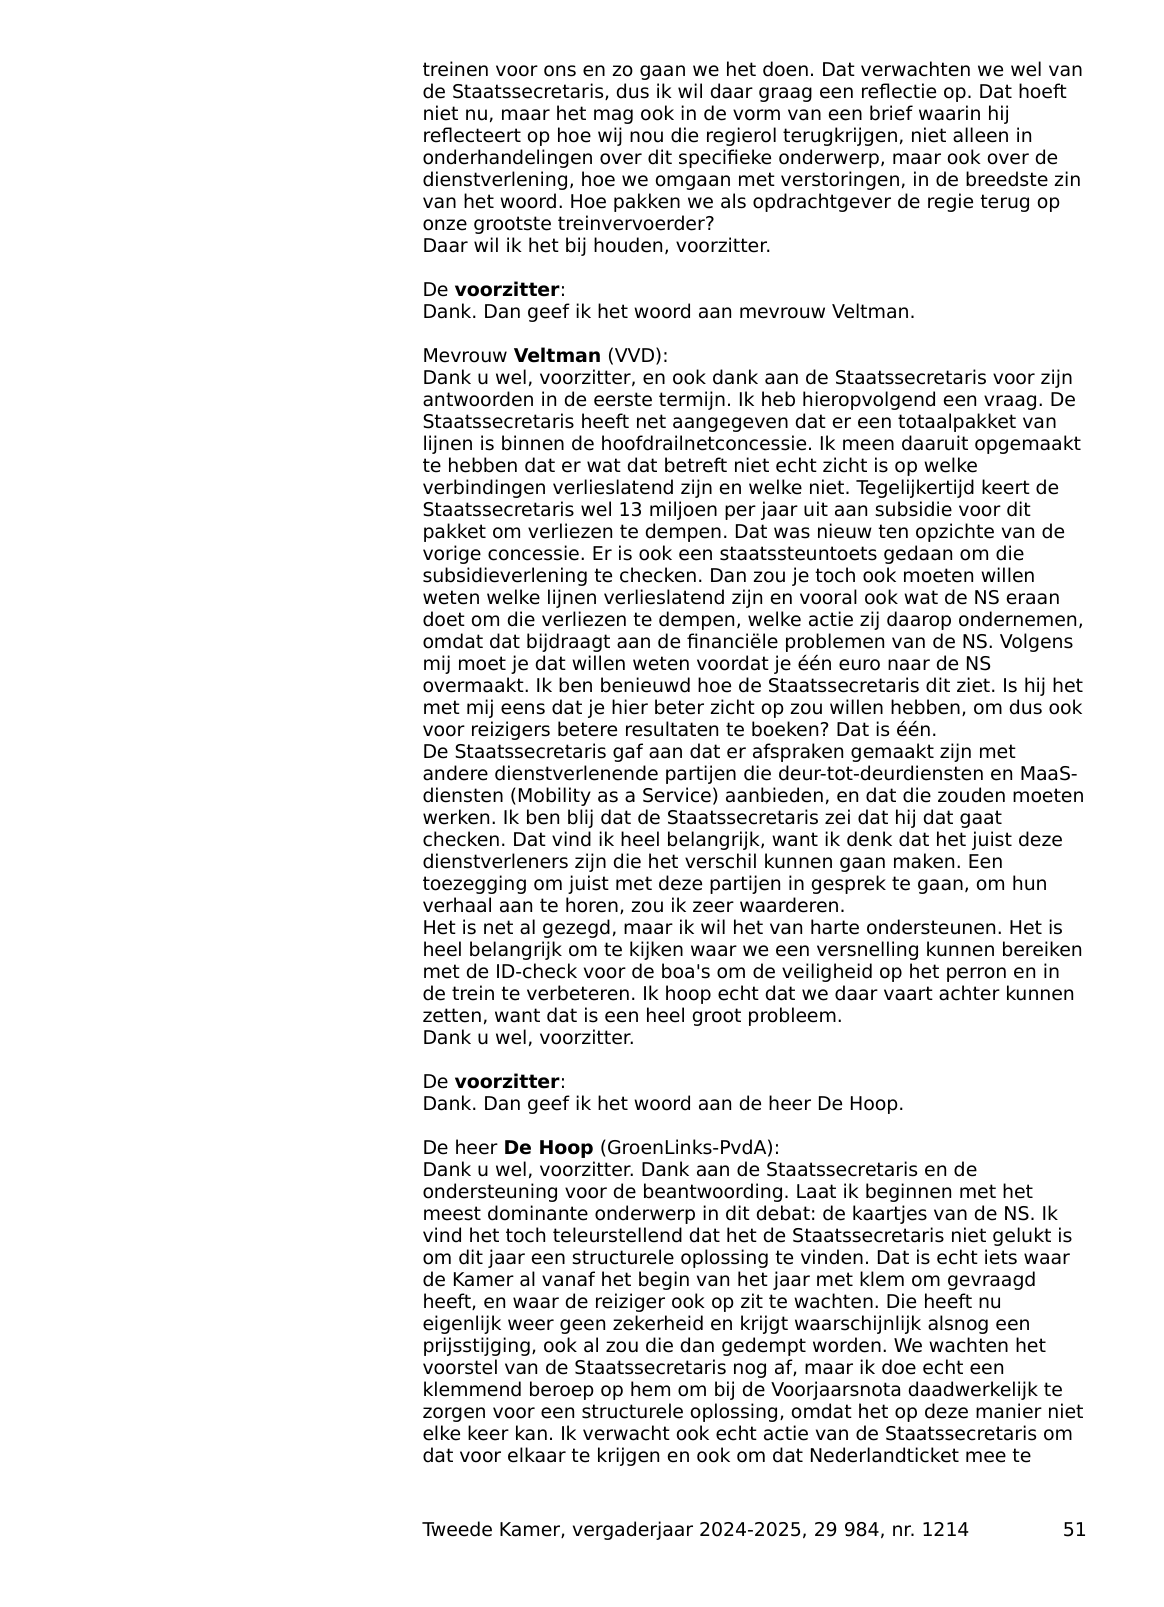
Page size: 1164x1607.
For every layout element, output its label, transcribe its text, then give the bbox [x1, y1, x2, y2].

text treinen voor ons en zo gaan we het doen. Dat verwachten we wel van de Staatssecretaris, dus ik wil daar graag een reflectie op. Dat hoeft niet nu, maar het mag ook in de vorm van een brief waarin hij reflecteert op hoe wij nou die regierol terugkrijgen, niet alleen in onderhandelingen over dit specifieke onderwerp, maar ook over de dienstverlening, hoe we omgaan met verstoringen, in de breedste zin van het woord. Hoe pakken we als opdrachtgever de regie terug op onze grootste treinvervoerder? [422, 59, 1087, 235]
text Dank. Dan geef ik het woord aan de heer De Hoop. [422, 1093, 1087, 1115]
text De Staatssecretaris gaf aan dat er afspraken gemaakt zijn met andere dienstverlenende partijen die deur-tot-deurdiensten en MaaS-diensten (Mobility as a Service) aanbieden, en dat die zouden moeten werken. Ik ben blij dat de Staatssecretaris zei dat hij dat gaat checken. Dat vind ik heel belangrijk, want ik denk dat het juist deze dienstverleners zijn die het verschil kunnen gaan maken. Een toezegging om juist met deze partijen in gesprek te gaan, om hun verhaal aan te horen, zou ik zeer waarderen. [422, 741, 1087, 917]
text Dank u wel, voorzitter. Dank aan de Staatssecretaris en de ondersteuning voor de beantwoording. Laat ik beginnen met het meest dominante onderwerp in dit debat: de kaartjes van de NS. Ik vind het toch teleurstellend dat het de Staatssecretaris niet gelukt is om dit jaar een structurele oplossing te vinden. Dat is echt iets waar de Kamer al vanaf het begin van het jaar met klem om gevraagd heeft, en waar de reiziger ook op zit te wachten. Die heeft nu eigenlijk weer geen zekerheid en krijgt waarschijnlijk alsnog een prijsstijging, ook al zou die dan gedempt worden. We wachten het voorstel van de Staatssecretaris nog af, maar ik doe echt een klemmend beroep op hem om bij de Voorjaarsnota daadwerkelijk te zorgen voor een structurele oplossing, omdat het op deze manier niet elke keer kan. Ik verwacht ook echt actie van de Staatssecretaris om dat voor elkaar te krijgen en ook om dat Nederlandticket mee te [422, 1159, 1087, 1467]
text Daar wil ik het bij houden, voorzitter. [422, 235, 1087, 257]
text De heer De Hoop (GroenLinks-PvdA): [422, 1137, 1087, 1159]
text Dank. Dan geef ik het woord aan mevrouw Veltman. [422, 301, 1087, 323]
text De voorzitter: [422, 279, 1087, 301]
text Mevrouw Veltman (VVD): [422, 345, 1087, 367]
text De voorzitter: [422, 1071, 1087, 1093]
text Dank u wel, voorzitter. [422, 1027, 1087, 1048]
text Het is net al gezegd, maar ik wil het van harte ondersteunen. Het is heel belangrijk om te kijken waar we een versnelling kunnen bereiken met de ID-check voor de boa's om de veiligheid op het perron en in de trein te verbeteren. Ik hoop echt dat we daar vaart achter kunnen zetten, want dat is een heel groot probleem. [422, 917, 1087, 1027]
text Dank u wel, voorzitter, en ook dank aan de Staatssecretaris voor zijn antwoorden in de eerste termijn. Ik heb hieropvolgend een vraag. De Staatssecretaris heeft net aangegeven dat er een totaalpakket van lijnen is binnen de hoofdrailnetconcessie. Ik meen daaruit opgemaakt te hebben dat er wat dat betreft niet echt zicht is op welke verbindingen verlieslatend zijn en welke niet. Tegelijkertijd keert de Staatssecretaris wel 13 miljoen per jaar uit aan subsidie voor dit pakket om verliezen te dempen. Dat was nieuw ten opzichte van de vorige concessie. Er is ook een staatssteuntoets gedaan om die subsidieverlening te checken. Dan zou je toch ook moeten willen weten welke lijnen verlieslatend zijn en vooral ook wat de NS eraan doet om die verliezen te dempen, welke actie zij daarop ondernemen, omdat dat bijdraagt aan de financiële problemen van de NS. Volgens mij moet je dat willen weten voordat je één euro naar de NS overmaakt. Ik ben benieuwd hoe de Staatssecretaris dit ziet. Is hij het met mij eens dat je hier beter zicht op zou willen hebben, om dus ook voor reizigers betere resultaten te boeken? Dat is één. [422, 367, 1087, 741]
